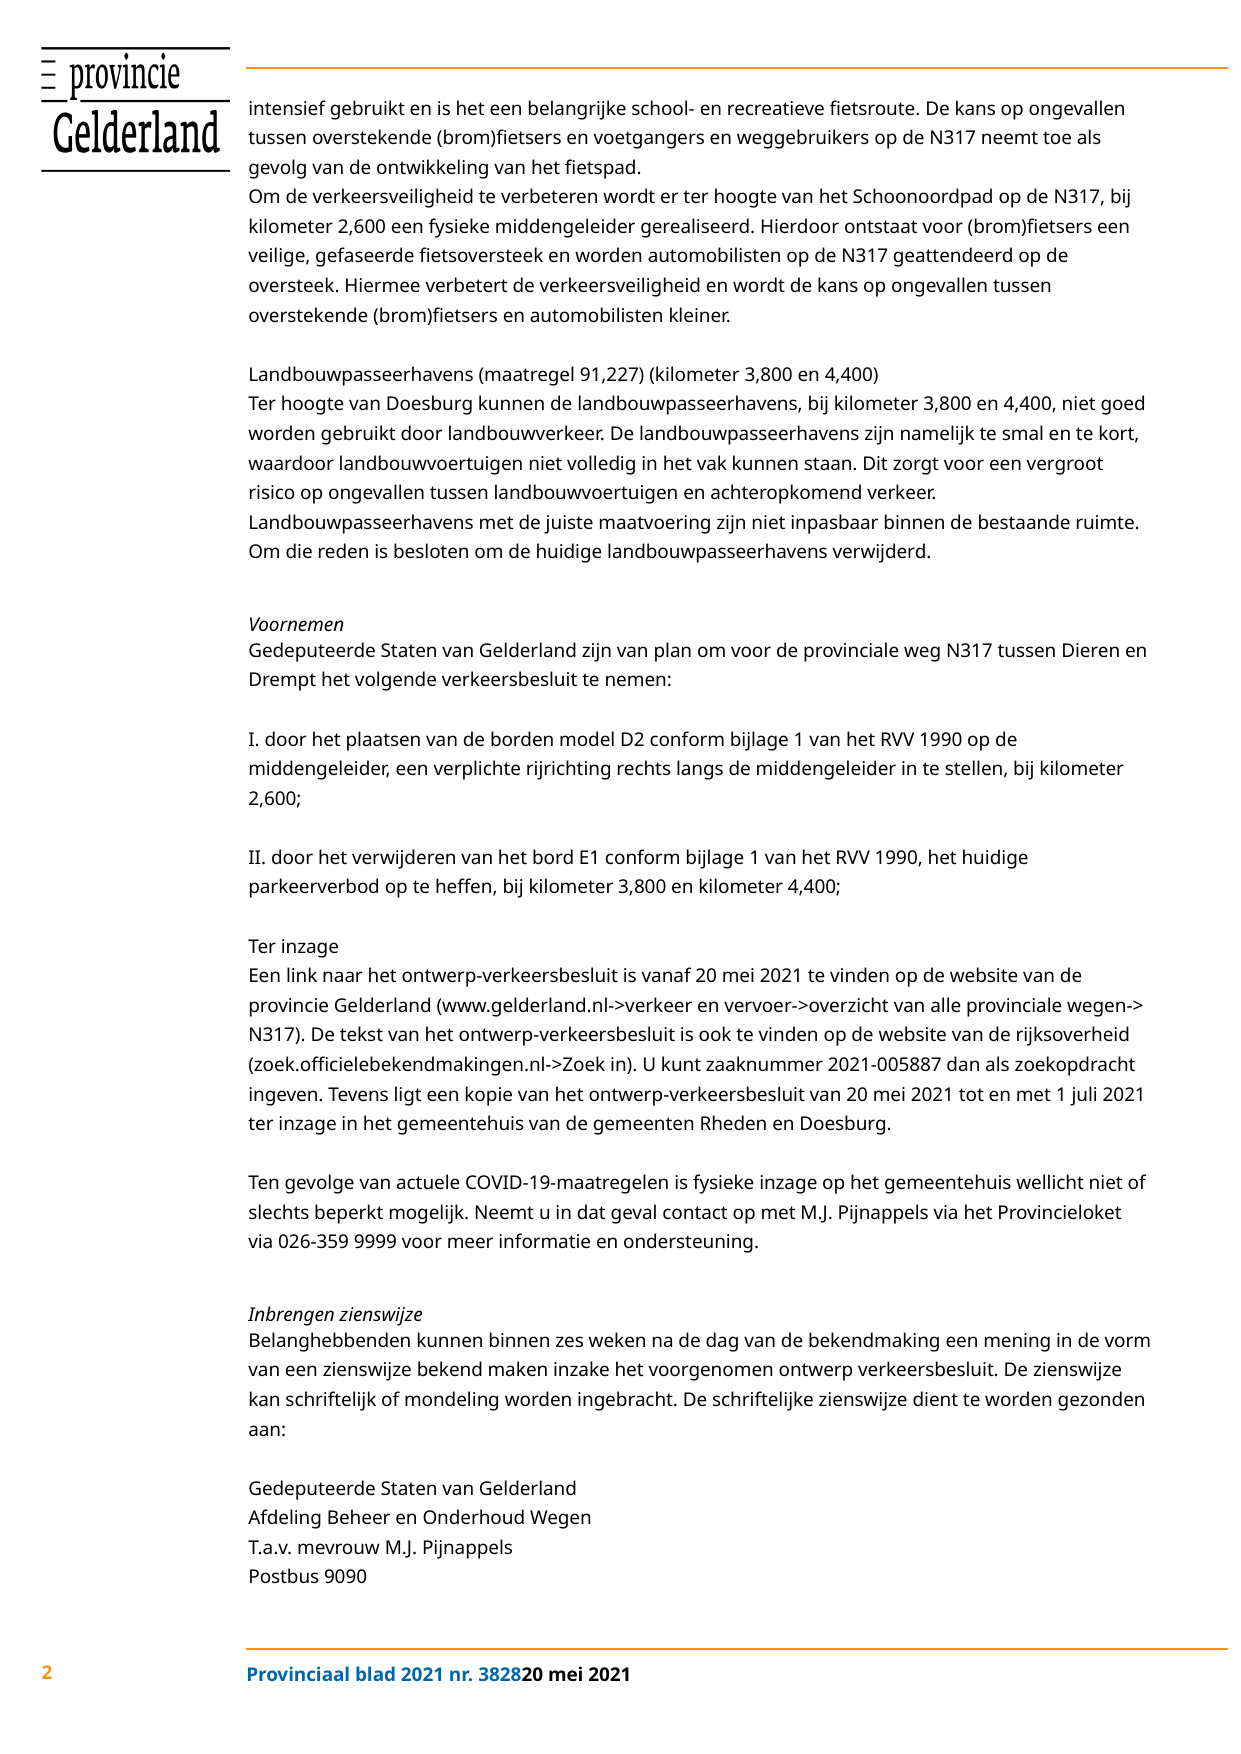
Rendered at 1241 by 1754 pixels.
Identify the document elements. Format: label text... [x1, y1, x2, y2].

picture [41, 47, 231, 172]
text Om de verkeersveiligheid te verbeteren wordt er ter hoogte van het Schoonoordpad op de N317, bij kilometer 2,600 een fysieke middengeleider gerealiseerd. Hierdoor ontstaat voor (brom)fietsers een veilige, gefaseerde fietsoversteek en worden automobilisten op de N317 geattendeerd op de oversteek. Hiermee verbetert de verkeersveiligheid en wordt de kans op ongevallen tussen overstekende (brom)fietsers en automobilisten kleiner. [248, 183, 1152, 328]
text Landbouwpasseerhavens (maatregel 91,227) (kilometer 3,800 en 4,400) [248, 361, 1152, 387]
text Een link naar het ontwerp-verkeersbesluit is vanaf 20 mei 2021 te vinden op de website van de provincie Gelderland (www.gelderland.nl->verkeer en vervoer->overzicht van alle provinciale wegen-> N317). De tekst van het ontwerp-verkeersbesluit is ook te vinden op de website van de rijksoverheid (zoek.officielebekendmakingen.nl->Zoek in). U kunt zaaknummer 2021-005887 dan als zoekopdracht ingeven. Tevens ligt een kopie van het ontwerp-verkeersbesluit van 20 mei 2021 tot en met 1 juli 2021 ter inzage in het gemeentehuis van de gemeenten Rheden en Doesburg. [248, 962, 1152, 1136]
text intensief gebruikt en is het een belangrijke school- en recreatieve fietsroute. De kans op ongevallen tussen overstekende (brom)fietsers en voetgangers en weggebruikers op de N317 neemt toe als gevolg van de ontwikkeling van het fietspad. [248, 95, 1152, 180]
text Gedeputeerde Staten van Gelderland [248, 1475, 1152, 1501]
text Gedeputeerde Staten van Gelderland zijn van plan om voor de provinciale weg N317 tussen Dieren en Drempt het volgende verkeersbesluit te nemen: [248, 637, 1152, 692]
text Postbus 9090 [248, 1564, 1152, 1589]
text Afdeling Beheer en Onderhoud Wegen [248, 1504, 1152, 1530]
text T.a.v. mevrouw M.J. Pijnappels [248, 1534, 1152, 1560]
text Inbrengen zienswijze [248, 1301, 1152, 1327]
text Belanghebbenden kunnen binnen zes weken na de dag van de bekendmaking een mening in de vorm van een zienswijze bekend maken inzake het voorgenomen ontwerp verkeersbesluit. De zienswijze kan schriftelijk of mondeling worden ingebracht. De schriftelijke zienswijze dient te worden gezonden aan: [248, 1327, 1152, 1442]
text Voornemen [248, 611, 1152, 637]
text Ter hoogte van Doesburg kunnen de landbouwpasseerhavens, bij kilometer 3,800 en 4,400, niet goed worden gebruikt door landbouwverkeer. De landbouwpasseerhavens zijn namelijk te smal en te kort, waardoor landbouwvoertuigen niet volledig in het vak kunnen staan. Dit zorgt voor een vergroot risico op ongevallen tussen landbouwvoertuigen en achteropkomend verkeer. Landbouwpasseerhavens met de juiste maatvoering zijn niet inpasbaar binnen de bestaande ruimte. Om die reden is besloten om de huidige landbouwpasseerhavens verwijderd. [248, 391, 1152, 564]
text Ter inzage [248, 933, 1152, 958]
text II. door het verwijderen van het bord E1 conform bijlage 1 van het RVV 1990, het huidige parkeerverbod op te heffen, bij kilometer 3,800 en kilometer 4,400; [248, 844, 1152, 899]
text Ten gevolge van actuele COVID-19-maatregelen is fysieke inzage op het gemeentehuis wellicht niet of slechts beperkt mogelijk. Neemt u in dat geval contact op met M.J. Pijnappels via het Provincieloket via 026-359 9999 voor meer informatie en ondersteuning. [248, 1169, 1152, 1254]
text I. door het plaatsen van de borden model D2 conform bijlage 1 van het RVV 1990 op de middengeleider, een verplichte rijrichting rechts langs de middengeleider in te stellen, bij kilometer 2,600; [248, 726, 1152, 811]
